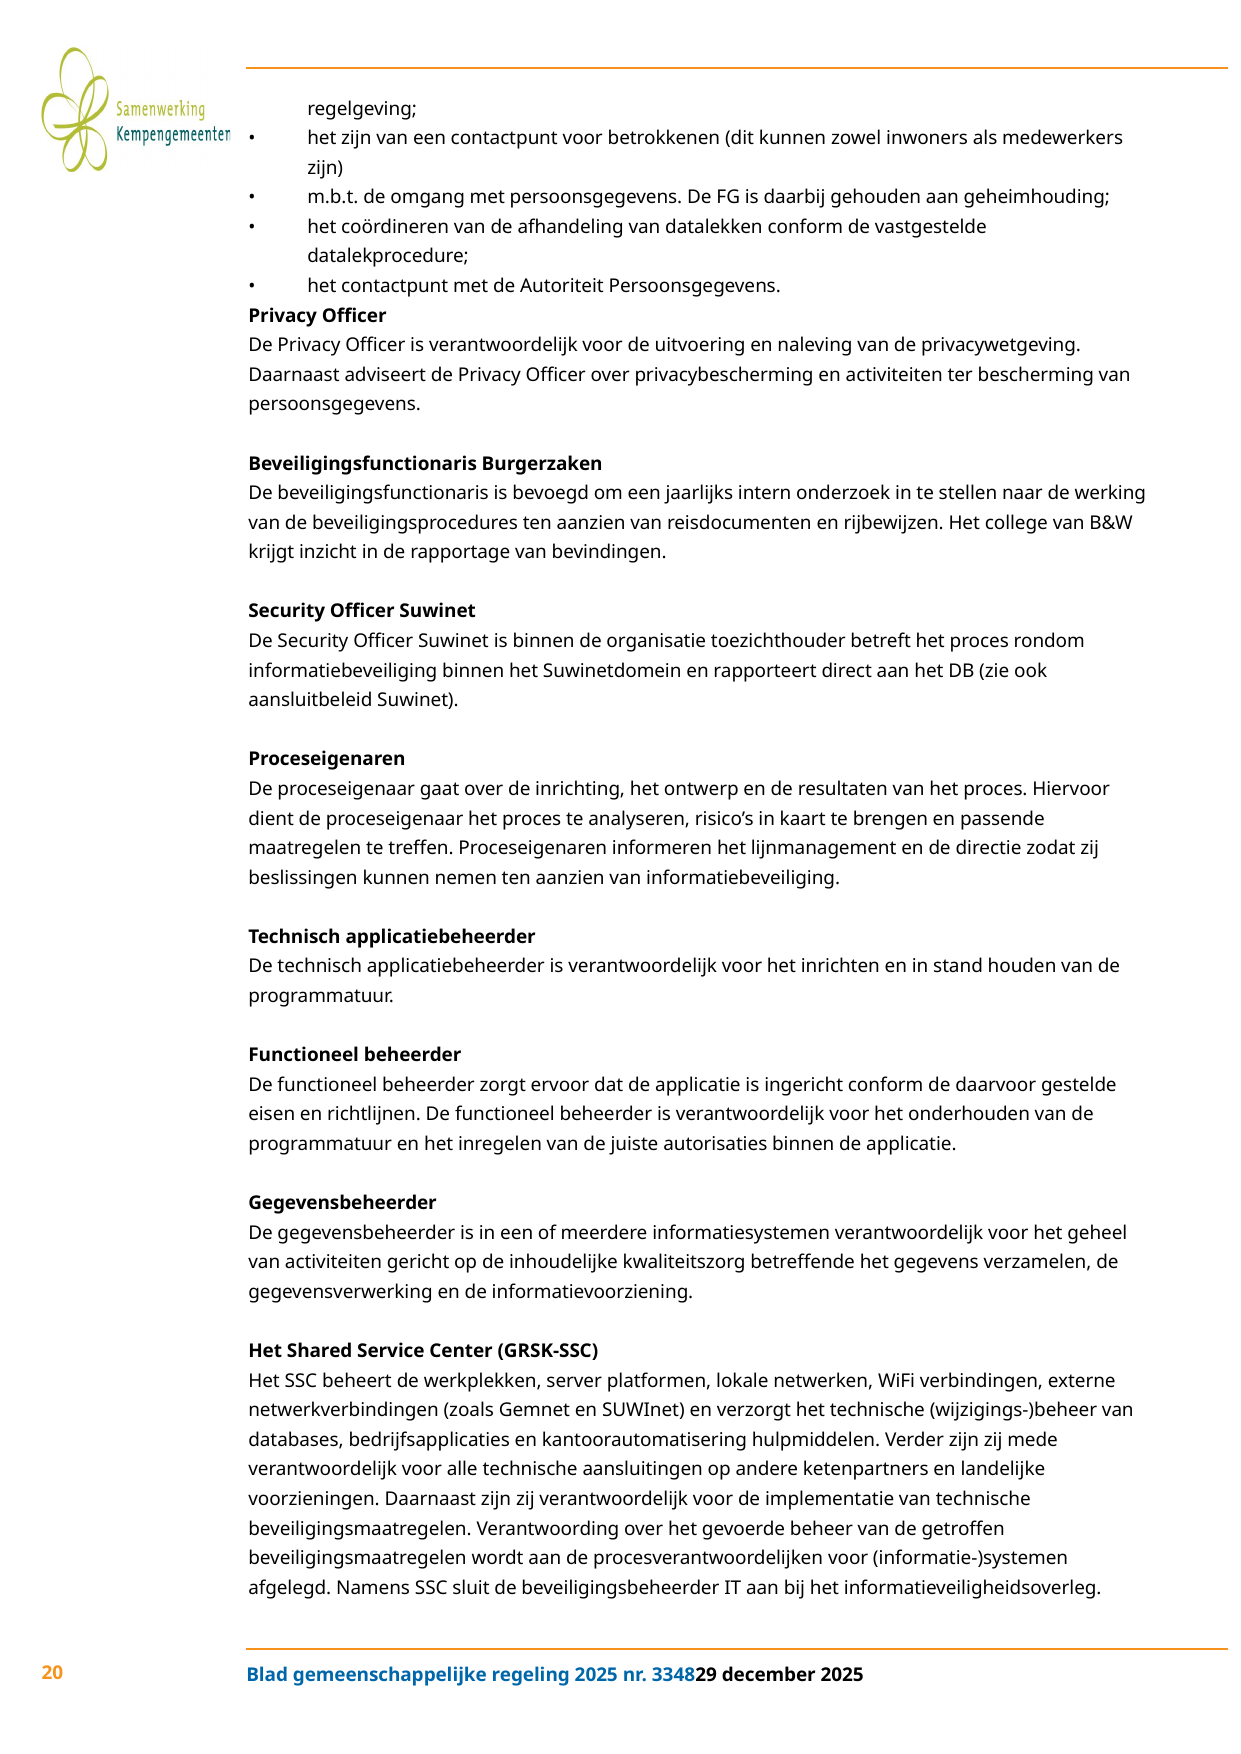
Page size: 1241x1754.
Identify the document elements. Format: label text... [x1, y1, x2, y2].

list het coördineren van de afhandeling van datalekken conform de vastgestelde datalekprocedure; [248, 213, 1152, 268]
text De technisch applicatiebeheerder is verantwoordelijk voor het inrichten en in stand houden van de programmatuur. [248, 953, 1152, 1008]
list m.b.t. de omgang met persoonsgegevens. De FG is daarbij gehouden aan geheimhouding; [248, 183, 1152, 209]
text Proceseigenaren [248, 746, 1152, 771]
text De gegevensbeheerder is in een of meerdere informatiesystemen verantwoordelijk voor het geheel van activiteiten gericht op de inhoudelijke kwaliteitszorg betreffende het gegevens verzamelen, de gegevensverwerking en de informatievoorziening. [248, 1219, 1152, 1304]
text De beveiligingsfunctionaris is bevoegd om een jaarlijks intern onderzoek in te stellen naar de werking van de beveiligingsprocedures ten aanzien van reisdocumenten en rijbewijzen. Het college van B&W krijgt inzicht in de rapportage van bevindingen. [248, 479, 1152, 564]
text De Security Officer Suwinet is binnen de organisatie toezichthouder betreft het proces rondom informatiebeveiliging binnen het Suwinetdomein en rapporteert direct aan het DB (zie ook aansluitbeleid Suwinet). [248, 627, 1152, 712]
text De Privacy Officer is verantwoordelijk voor de uitvoering en naleving van de privacywetgeving. Daarnaast adviseert de Privacy Officer over privacybescherming en activiteiten ter bescherming van persoonsgegevens. [248, 331, 1152, 416]
text Beveiligingsfunctionaris Burgerzaken [248, 450, 1152, 476]
text Privacy Officer [248, 302, 1152, 328]
text Technisch applicatiebeheerder [248, 923, 1152, 949]
text De proceseigenaar gaat over de inrichting, het ontwerp en de resultaten van het proces. Hiervoor dient de proceseigenaar het proces te analyseren, risico’s in kaart te brengen en passende maatregelen te treffen. Proceseigenaren informeren het lijnmanagement en de directie zodat zij beslissingen kunnen nemen ten aanzien van informatiebeveiliging. [248, 775, 1152, 890]
text Gegevensbeheerder [248, 1189, 1152, 1215]
list regelgeving; [248, 95, 1152, 121]
text Security Officer Suwinet [248, 598, 1152, 623]
picture [41, 47, 231, 172]
text Functioneel beheerder [248, 1041, 1152, 1067]
list het contactpunt met de Autoriteit Persoonsgegevens. [248, 272, 1152, 298]
text Het Shared Service Center (GRSK-SSC) [248, 1337, 1152, 1363]
list het zijn van een contactpunt voor betrokkenen (dit kunnen zowel inwoners als medewerkers zijn) [248, 124, 1152, 180]
text Het SSC beheert de werkplekken, server platformen, lokale netwerken, WiFi verbindingen, externe netwerkverbindingen (zoals Gemnet en SUWInet) en verzorgt het technische (wijzigings-)beheer van databases, bedrijfsapplicaties en kantoorautomatisering hulpmiddelen. Verder zijn zij mede verantwoordelijk voor alle technische aansluitingen op andere ketenpartners en landelijke voorzieningen. Daarnaast zijn zij verantwoordelijk voor de implementatie van technische beveiligingsmaatregelen. Verantwoording over het gevoerde beheer van de getroffen beveiligingsmaatregelen wordt aan de procesverantwoordelijken voor (informatie-)systemen afgelegd. Namens SSC sluit de beveiligingsbeheerder IT aan bij het informatieveiligheidsoverleg. [248, 1367, 1152, 1600]
text De functioneel beheerder zorgt ervoor dat de applicatie is ingericht conform de daarvoor gestelde eisen en richtlijnen. De functioneel beheerder is verantwoordelijk voor het onderhouden van de programmatuur en het inregelen van de juiste autorisaties binnen de applicatie. [248, 1071, 1152, 1156]
